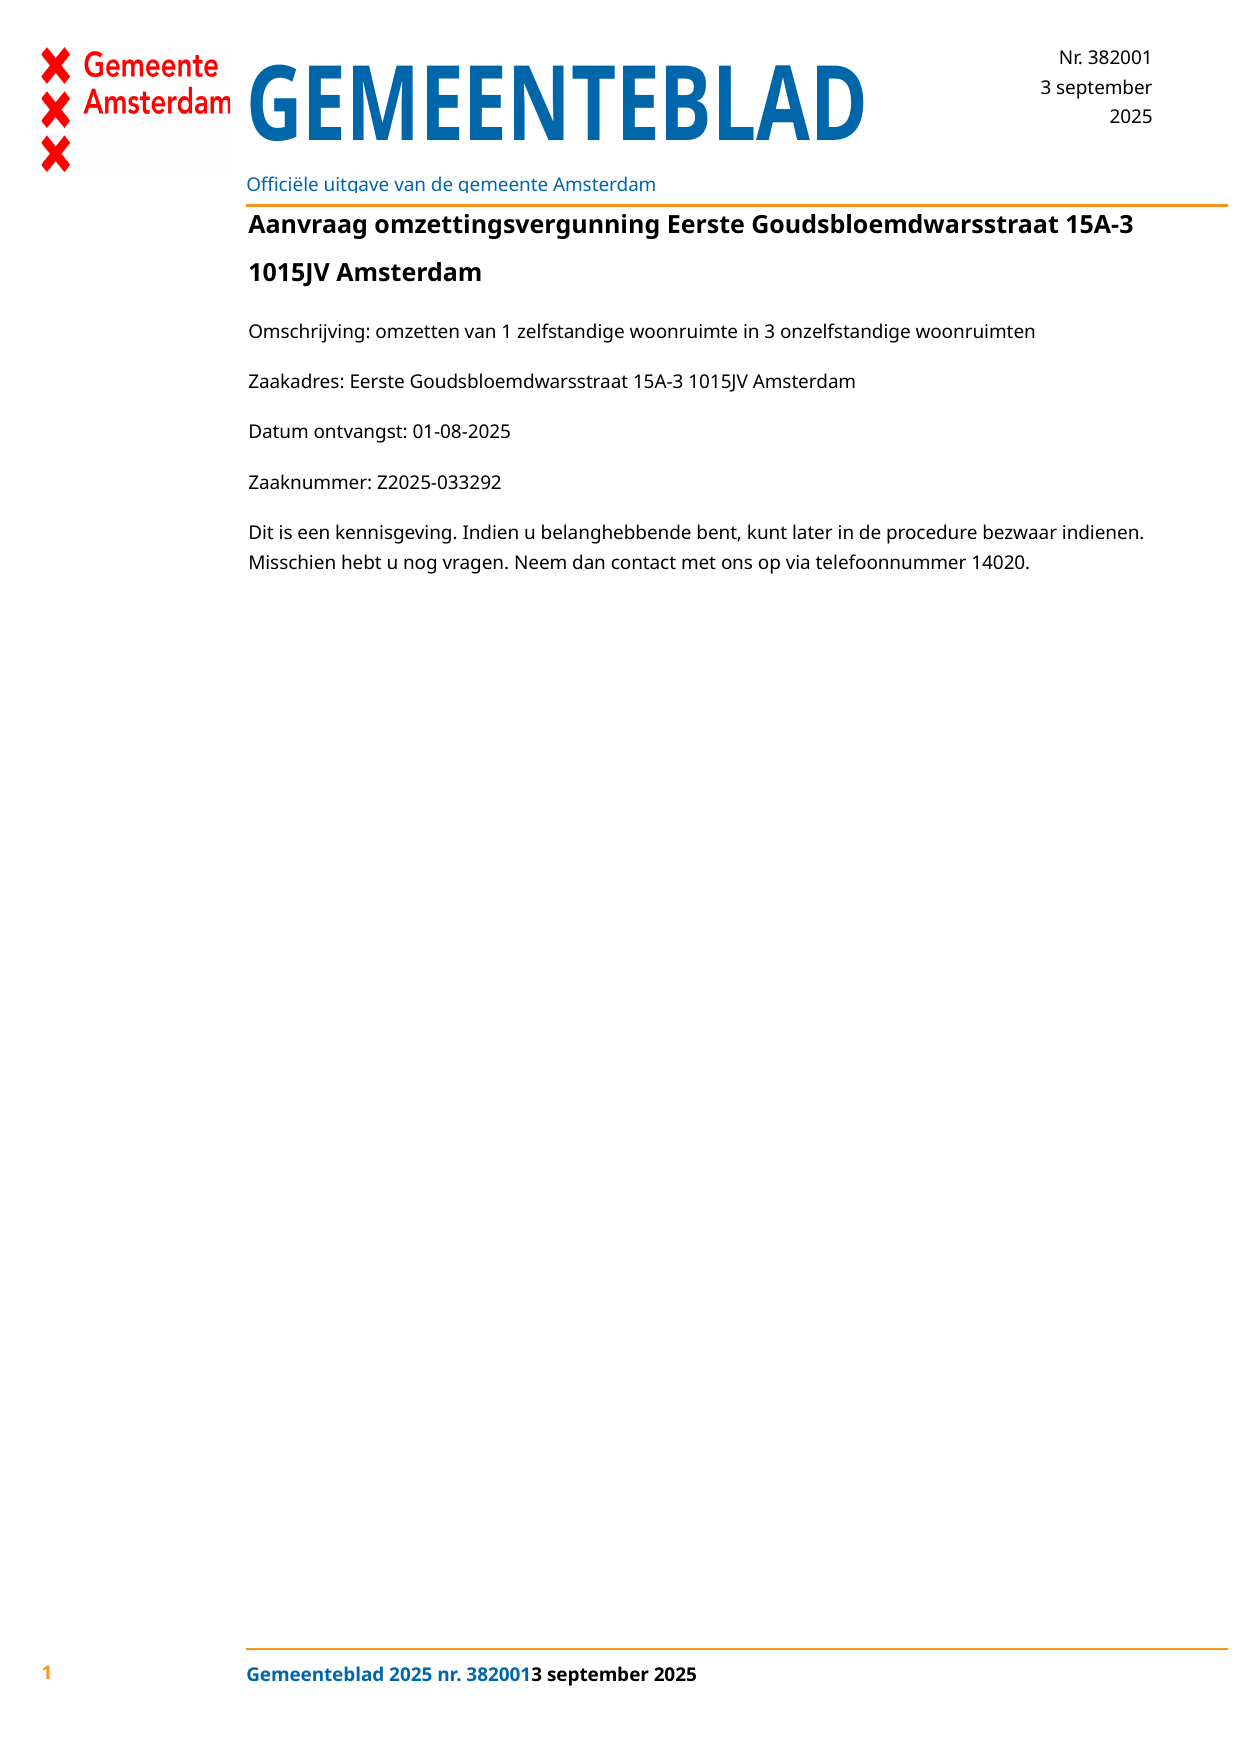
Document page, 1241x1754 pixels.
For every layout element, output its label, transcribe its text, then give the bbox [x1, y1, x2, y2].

text Aanvraag omzettingsvergunning Eerste Goudsbloemdwarsstraat 15A-3 1015JV Amsterdam [248, 207, 1152, 288]
text Zaakadres: Eerste Goudsbloemdwarsstraat 15A-3 1015JV Amsterdam [248, 368, 1152, 394]
text Zaaknummer: Z2025-033292 [248, 469, 1152, 495]
text Datum ontvangst: 01-08-2025 [248, 419, 1152, 444]
text Dit is een kennisgeving. Indien u belanghebbende bent, kunt later in de procedure bezwaar indienen. Misschien hebt u nog vragen. Neem dan contact met ons op via telefoonnummer 14020. [248, 519, 1152, 575]
picture [41, 47, 231, 172]
text Omschrijving: omzetten van 1 zelfstandige woonruimte in 3 onzelfstandige woonruimten [248, 318, 1152, 344]
